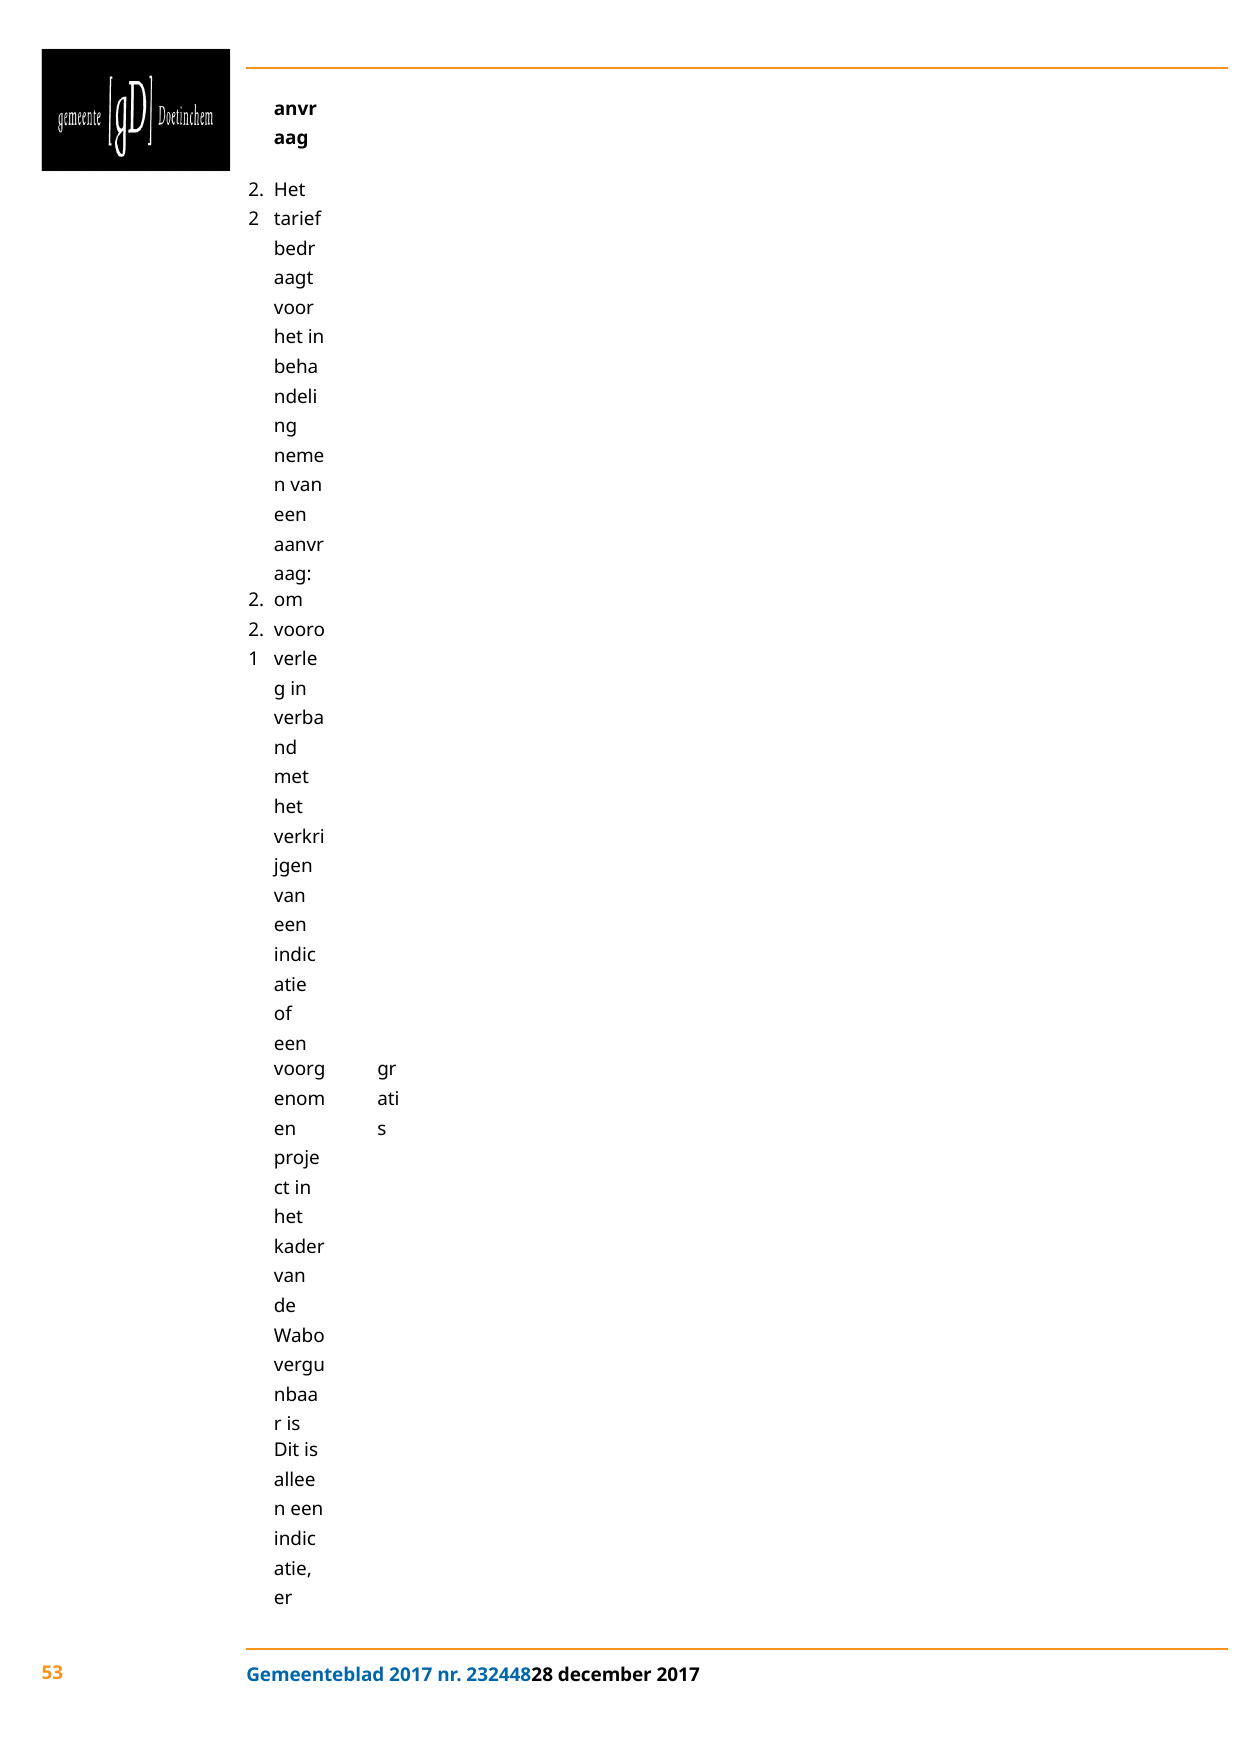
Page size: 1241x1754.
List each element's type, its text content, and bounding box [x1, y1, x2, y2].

table_cell [248, 150, 274, 176]
table_cell Dit is alleen een indicatie, er [274, 1436, 325, 1610]
table_cell 2.2 [248, 176, 274, 586]
table_cell [325, 176, 351, 586]
table_cell [351, 586, 377, 1056]
table_cell [248, 1436, 274, 1610]
table_cell [403, 1436, 429, 1610]
table_cell [403, 150, 429, 176]
table_cell [377, 95, 403, 150]
table_cell [351, 150, 377, 176]
table_cell [248, 1056, 274, 1436]
table_cell [325, 95, 351, 150]
table_cell [325, 1436, 351, 1610]
table_cell [248, 95, 274, 150]
table_cell [403, 1056, 429, 1436]
table_cell om vooroverleg in verband met het verkrijgen van een indicatie of een [274, 586, 325, 1056]
table_cell 2.2.1 [248, 586, 274, 1056]
table_cell [377, 1436, 403, 1610]
table_cell [274, 150, 299, 176]
table_cell [351, 1056, 377, 1436]
table_cell [351, 176, 377, 586]
table_cell gratis [377, 1056, 403, 1436]
picture [41, 47, 231, 172]
table_cell [351, 95, 377, 150]
table_cell [325, 1056, 351, 1436]
table_cell anvraag [274, 95, 325, 150]
table_cell [300, 150, 325, 176]
table_cell [325, 150, 351, 176]
table_cell [377, 150, 403, 176]
table_cell Het tarief bedraagt voor het in behandeling nemen van een aanvraag: [274, 176, 325, 586]
table_cell voorgenomen project in het kader van de Wabo vergunbaar is [274, 1056, 325, 1436]
table_cell [351, 1436, 377, 1610]
table_cell [325, 586, 351, 1056]
